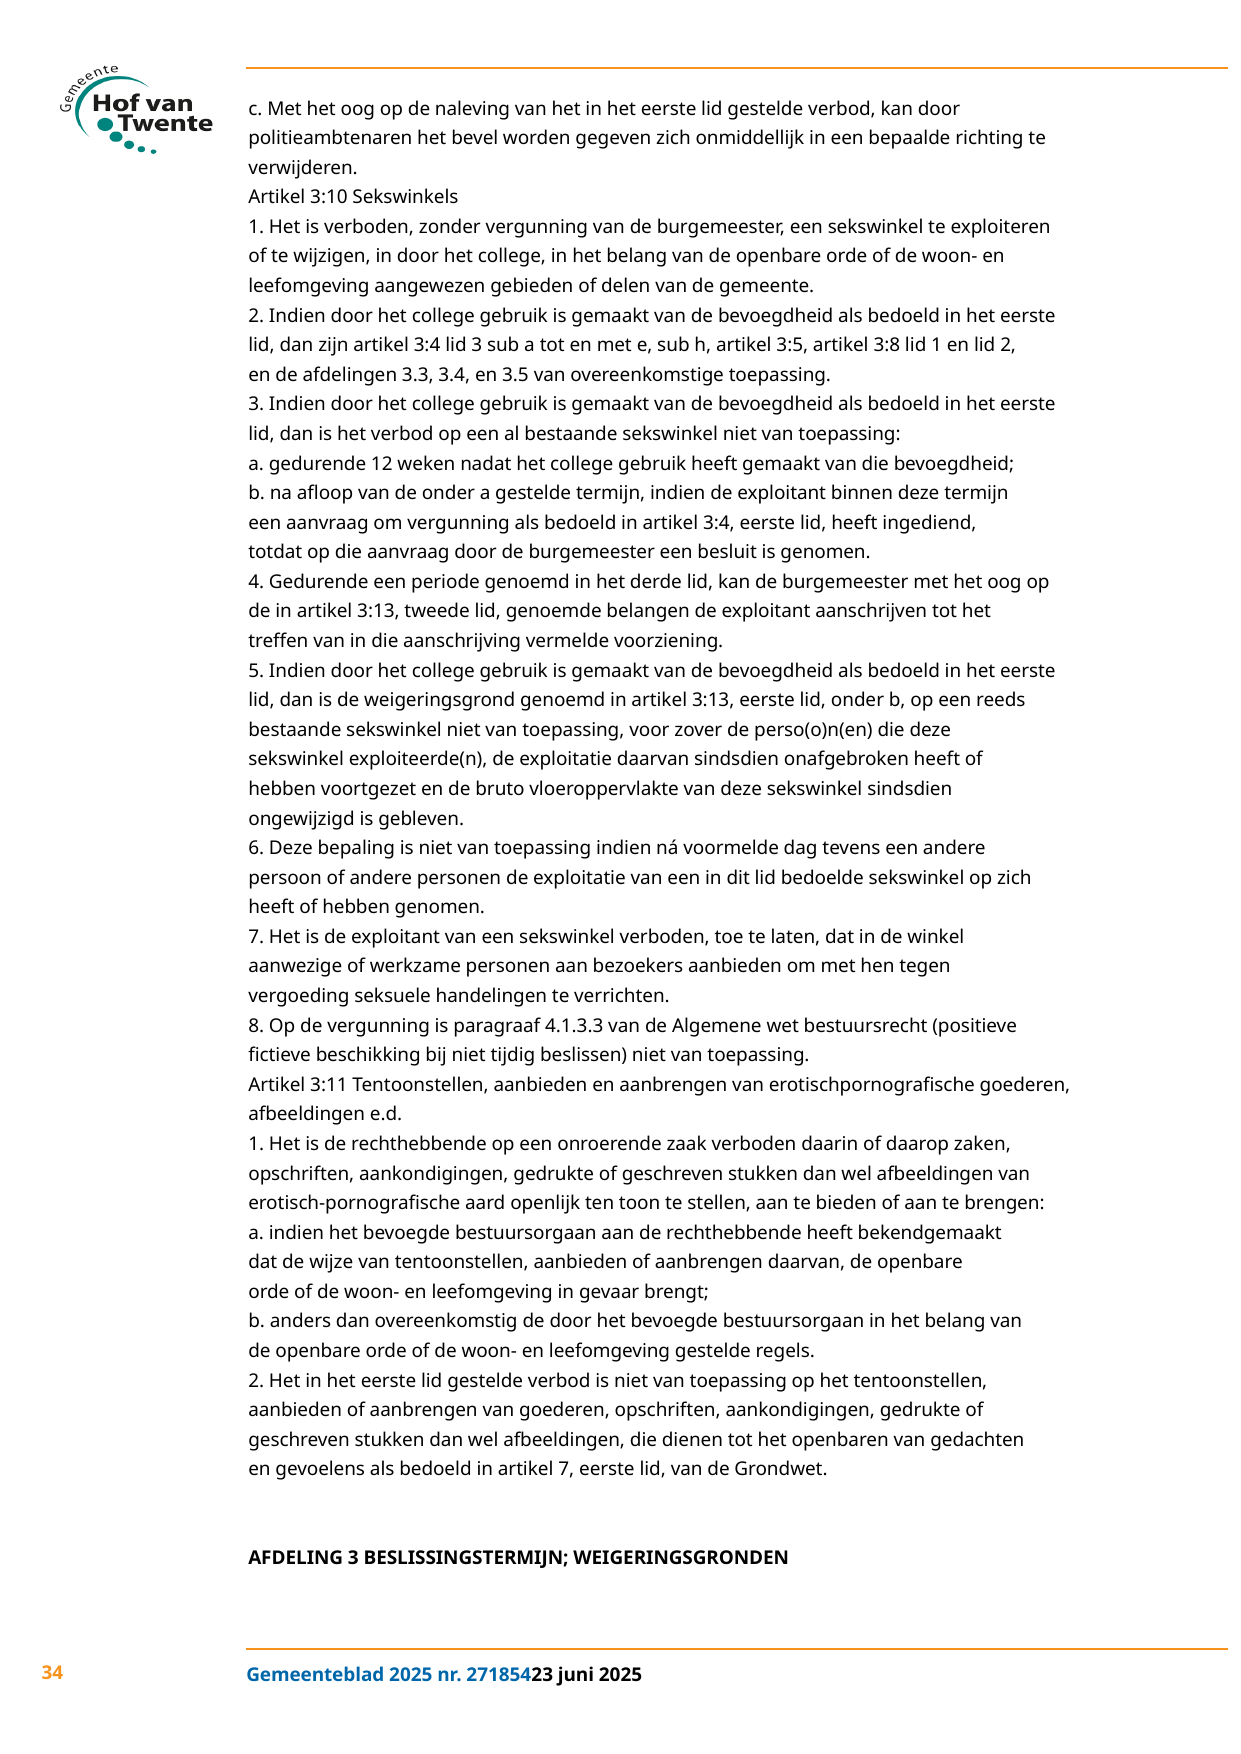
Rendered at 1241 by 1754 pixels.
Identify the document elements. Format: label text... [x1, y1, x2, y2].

text lid, dan is het verbod op een al bestaande sekswinkel niet van toepassing: [248, 420, 1152, 446]
text c. Met het oog op de naleving van het in het eerste lid gestelde verbod, kan door [248, 95, 1152, 121]
text ongewijzigd is gebleven. [248, 805, 1152, 831]
text totdat op die aanvraag door de burgemeester een besluit is genomen. [248, 538, 1152, 564]
text 1. Het is verboden, zonder vergunning van de burgemeester, een sekswinkel te exploiteren [248, 213, 1152, 239]
text sekswinkel exploiteerde(n), de exploitatie daarvan sindsdien onafgebroken heeft of [248, 746, 1152, 771]
text lid, dan is de weigeringsgrond genoemd in artikel 3:13, eerste lid, onder b, op een reeds [248, 686, 1152, 712]
text aanbieden of aanbrengen van goederen, opschriften, aankondigingen, gedrukte of [248, 1396, 1152, 1422]
text 5. Indien door het college gebruik is gemaakt van de bevoegdheid als bedoeld in het eerste [248, 657, 1152, 683]
text leefomgeving aangewezen gebieden of delen van de gemeente. [248, 272, 1152, 298]
picture [41, 47, 231, 172]
text 3. Indien door het college gebruik is gemaakt van de bevoegdheid als bedoeld in het eerste [248, 391, 1152, 416]
text en de afdelingen 3.3, 3.4, en 3.5 van overeenkomstige toepassing. [248, 361, 1152, 387]
text 1. Het is de rechthebbende op een onroerende zaak verboden daarin of daarop zaken, [248, 1130, 1152, 1156]
text of te wijzigen, in door het college, in het belang van de openbare orde of de woon- en [248, 243, 1152, 268]
text hebben voortgezet en de bruto vloeroppervlakte van deze sekswinkel sindsdien [248, 775, 1152, 801]
text Artikel 3:10 Sekswinkels [248, 183, 1152, 209]
text AFDELING 3 BESLISSINGSTERMIJN; WEIGERINGSGRONDEN [248, 1544, 1152, 1570]
text heeft of hebben genomen. [248, 893, 1152, 919]
text Artikel 3:11 Tentoonstellen, aanbieden en aanbrengen van erotischpornografische goederen, afbeeldingen e.d. [248, 1071, 1152, 1126]
text bestaande sekswinkel niet van toepassing, voor zover de perso(o)n(en) die deze [248, 716, 1152, 742]
text 2. Indien door het college gebruik is gemaakt van de bevoegdheid als bedoeld in het eerste [248, 302, 1152, 328]
text opschriften, aankondigingen, gedrukte of geschreven stukken dan wel afbeeldingen van [248, 1160, 1152, 1186]
text 4. Gedurende een periode genoemd in het derde lid, kan de burgemeester met het oog op [248, 568, 1152, 594]
text geschreven stukken dan wel afbeeldingen, die dienen tot het openbaren van gedachten [248, 1426, 1152, 1452]
text 6. Deze bepaling is niet van toepassing indien ná voormelde dag tevens een andere [248, 834, 1152, 860]
text aanwezige of werkzame personen aan bezoekers aanbieden om met hen tegen [248, 953, 1152, 978]
text 2. Het in het eerste lid gestelde verbod is niet van toepassing op het tentoonstellen, [248, 1367, 1152, 1393]
text verwijderen. [248, 154, 1152, 180]
text de openbare orde of de woon- en leefomgeving gestelde regels. [248, 1337, 1152, 1363]
text vergoeding seksuele handelingen te verrichten. [248, 982, 1152, 1008]
text en gevoelens als bedoeld in artikel 7, eerste lid, van de Grondwet. [248, 1456, 1152, 1481]
text 8. Op de vergunning is paragraaf 4.1.3.3 van de Algemene wet bestuursrecht (positieve [248, 1012, 1152, 1038]
text a. gedurende 12 weken nadat het college gebruik heeft gemaakt van die bevoegdheid; [248, 450, 1152, 476]
text een aanvraag om vergunning als bedoeld in artikel 3:4, eerste lid, heeft ingediend, [248, 509, 1152, 535]
text 7. Het is de exploitant van een sekswinkel verboden, toe te laten, dat in de winkel [248, 923, 1152, 949]
text b. anders dan overeenkomstig de door het bevoegde bestuursorgaan in het belang van [248, 1308, 1152, 1333]
text de in artikel 3:13, tweede lid, genoemde belangen de exploitant aanschrijven tot het [248, 598, 1152, 623]
text lid, dan zijn artikel 3:4 lid 3 sub a tot en met e, sub h, artikel 3:5, artikel 3:8 lid 1 en lid 2, [248, 331, 1152, 357]
text persoon of andere personen de exploitatie van een in dit lid bedoelde sekswinkel op zich [248, 864, 1152, 890]
text treffen van in die aanschrijving vermelde voorziening. [248, 627, 1152, 653]
text dat de wijze van tentoonstellen, aanbieden of aanbrengen daarvan, de openbare [248, 1248, 1152, 1274]
text fictieve beschikking bij niet tijdig beslissen) niet van toepassing. [248, 1041, 1152, 1067]
text orde of de woon- en leefomgeving in gevaar brengt; [248, 1278, 1152, 1304]
text erotisch-pornografische aard openlijk ten toon te stellen, aan te bieden of aan te brengen: [248, 1189, 1152, 1215]
text b. na afloop van de onder a gestelde termijn, indien de exploitant binnen deze termijn [248, 479, 1152, 505]
text a. indien het bevoegde bestuursorgaan aan de rechthebbende heeft bekendgemaakt [248, 1219, 1152, 1245]
text politieambtenaren het bevel worden gegeven zich onmiddellijk in een bepaalde richting te [248, 124, 1152, 150]
